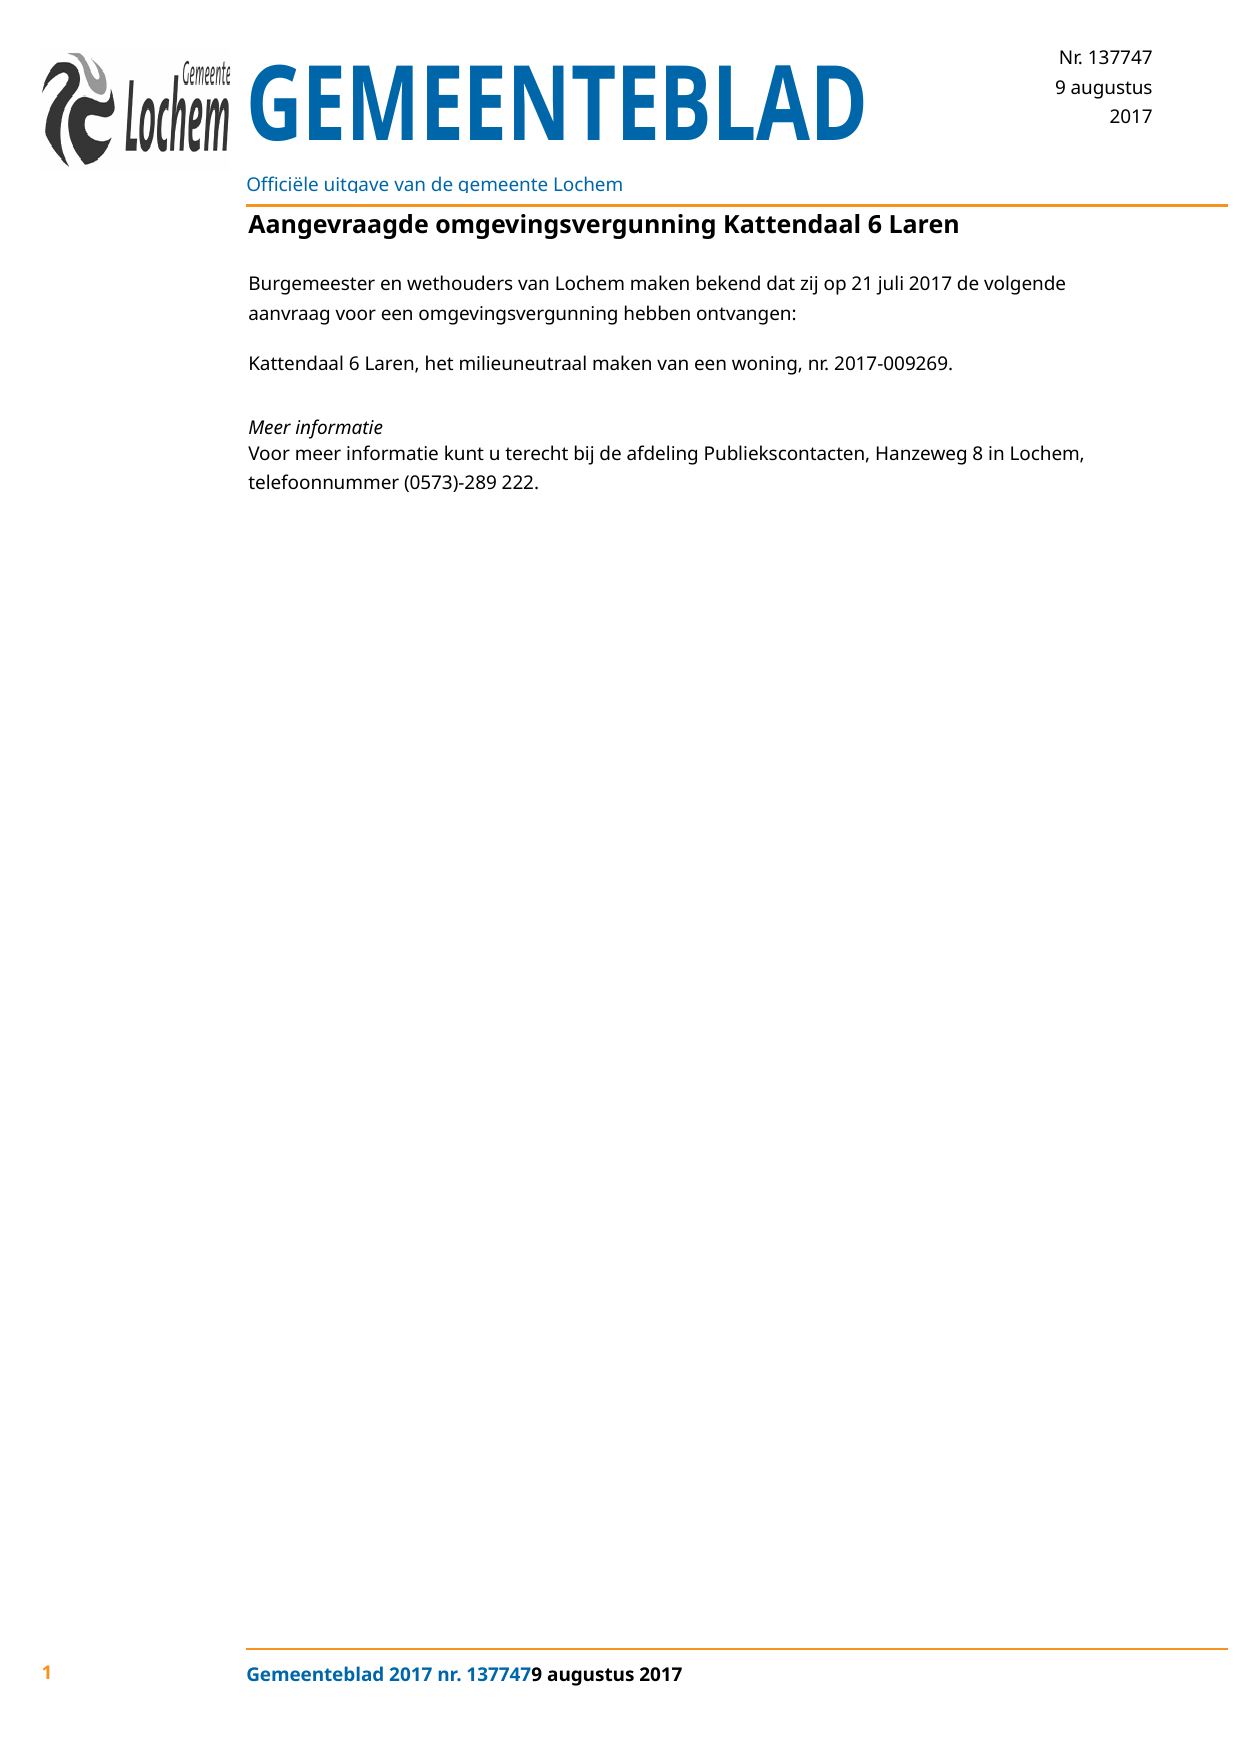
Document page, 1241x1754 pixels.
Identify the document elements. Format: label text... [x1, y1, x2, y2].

text Meer informatie [248, 414, 1152, 440]
text Burgemeester en wethouders van Lochem maken bekend dat zij op 21 juli 2017 de volgende aanvraag voor een omgevingsvergunning hebben ontvangen: [248, 270, 1152, 326]
text Voor meer informatie kunt u terecht bij de afdeling Publiekscontacten, Hanzeweg 8 in Lochem, telefoonnummer (0573)-289 222. [248, 440, 1152, 495]
text Aangevraagde omgevingsvergunning Kattendaal 6 Laren [248, 207, 1152, 241]
picture [41, 47, 231, 172]
text Kattendaal 6 Laren, het milieuneutraal maken van een woning, nr. 2017-009269. [248, 350, 1152, 376]
